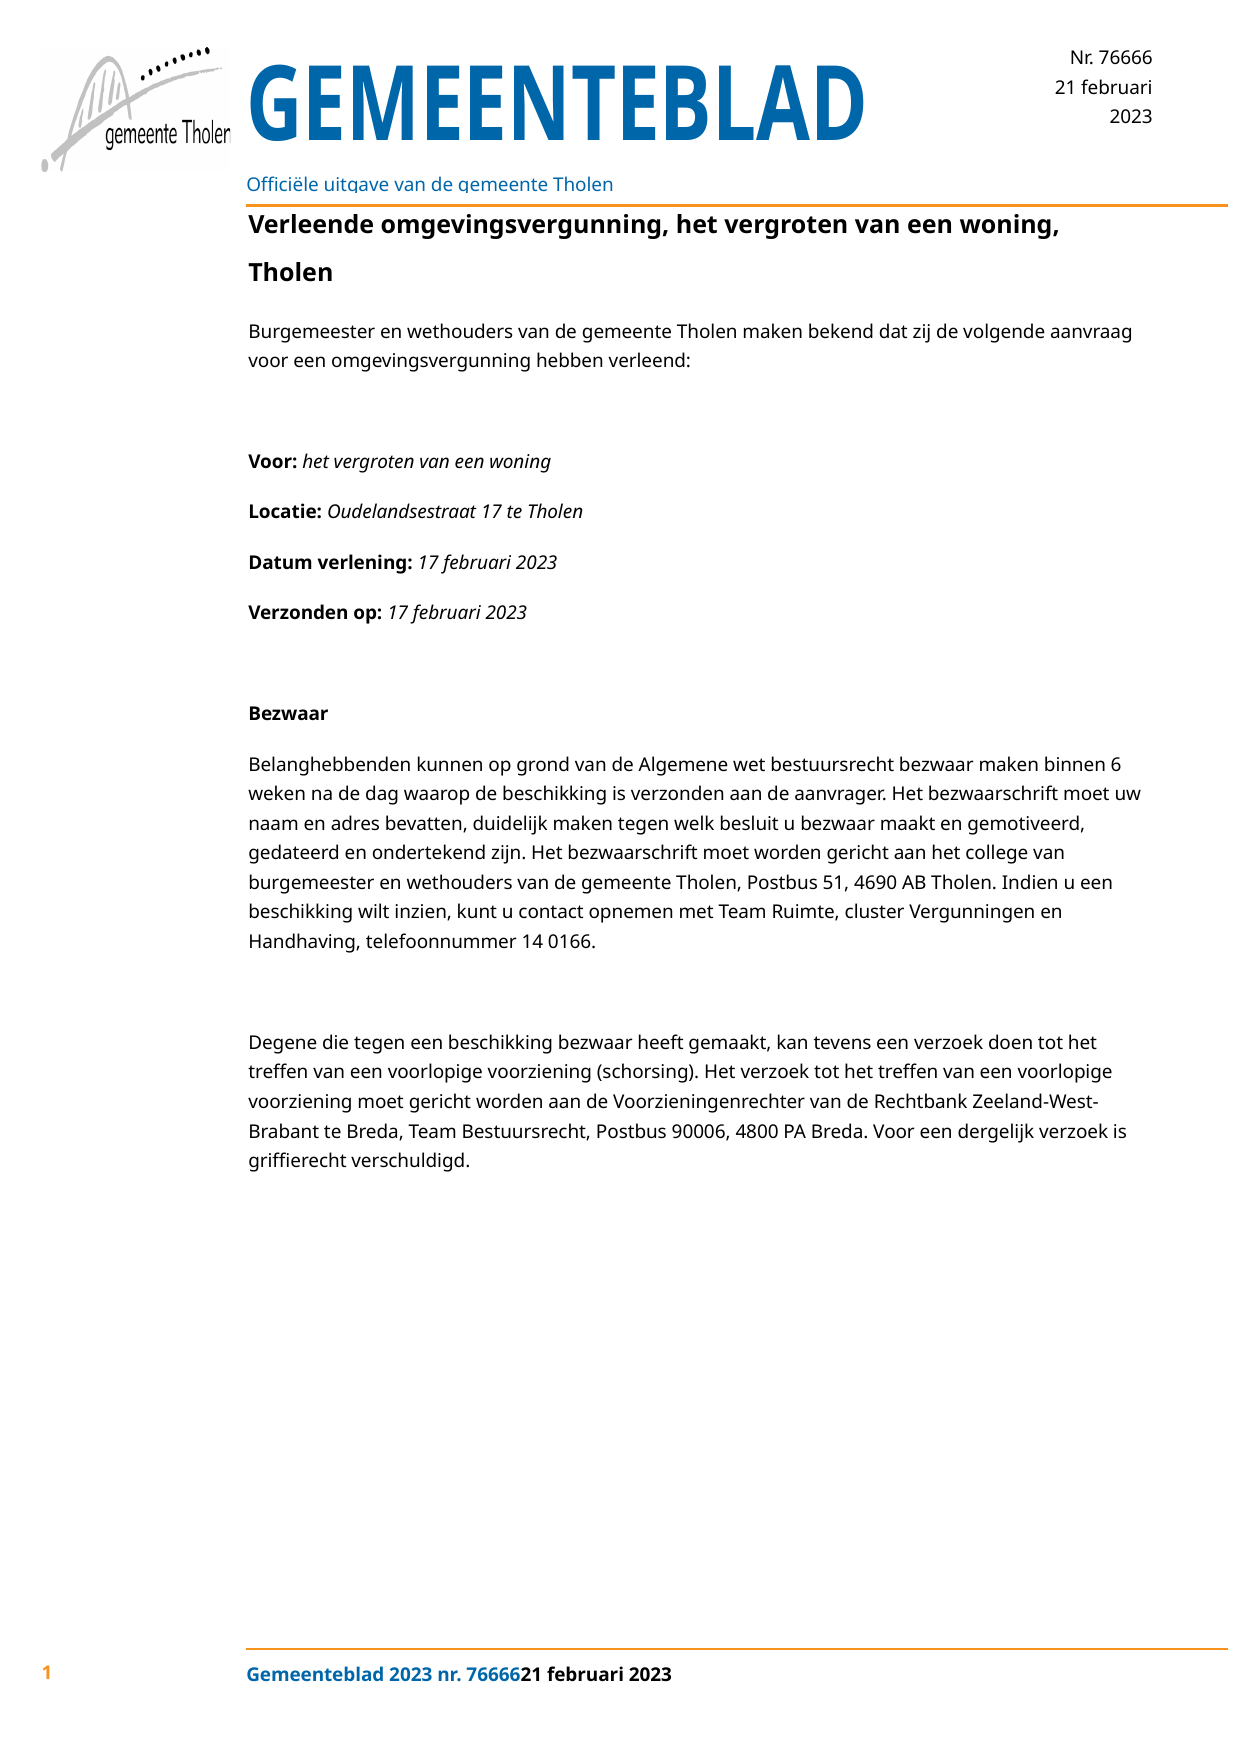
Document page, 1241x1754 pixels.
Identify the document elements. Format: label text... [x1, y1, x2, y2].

text Verleende omgevingsvergunning, het vergroten van een woning, Tholen [248, 207, 1152, 288]
text Voor: het vergroten van een woning [248, 448, 1152, 474]
text Burgemeester en wethouders van de gemeente Tholen maken bekend dat zij de volgende aanvraag voor een omgevingsvergunning hebben verleend: [248, 318, 1152, 373]
text Locatie: Oudelandsestraat 17 te Tholen [248, 499, 1152, 524]
text Datum verlening: 17 februari 2023 [248, 549, 1152, 575]
text Degene die tegen een beschikking bezwaar heeft gemaakt, kan tevens een verzoek doen tot het treffen van een voorlopige voorziening (schorsing). Het verzoek tot het treffen van een voorlopige voorziening moet gericht worden aan de Voorzieningenrechter van de Rechtbank Zeeland-West-Brabant te Breda, Team Bestuursrecht, Postbus 90006, 4800 PA Breda. Voor een dergelijk verzoek is griffierecht verschuldigd. [248, 1029, 1152, 1173]
text Bezwaar [248, 700, 1152, 726]
text Verzonden op: 17 februari 2023 [248, 599, 1152, 625]
text Belanghebbenden kunnen op grond van de Algemene wet bestuursrecht bezwaar maken binnen 6 weken na de dag waarop de beschikking is verzonden aan de aanvrager. Het bezwaarschrift moet uw naam en adres bevatten, duidelijk maken tegen welk besluit u bezwaar maakt en gemotiveerd, gedateerd en ondertekend zijn. Het bezwaarschrift moet worden gericht aan het college van burgemeester en wethouders van de gemeente Tholen, Postbus 51, 4690 AB Tholen. Indien u een beschikking wilt inzien, kunt u contact opnemen met Team Ruimte, cluster Vergunningen en Handhaving, telefoonnummer 14 0166. [248, 751, 1152, 954]
picture [41, 47, 231, 172]
